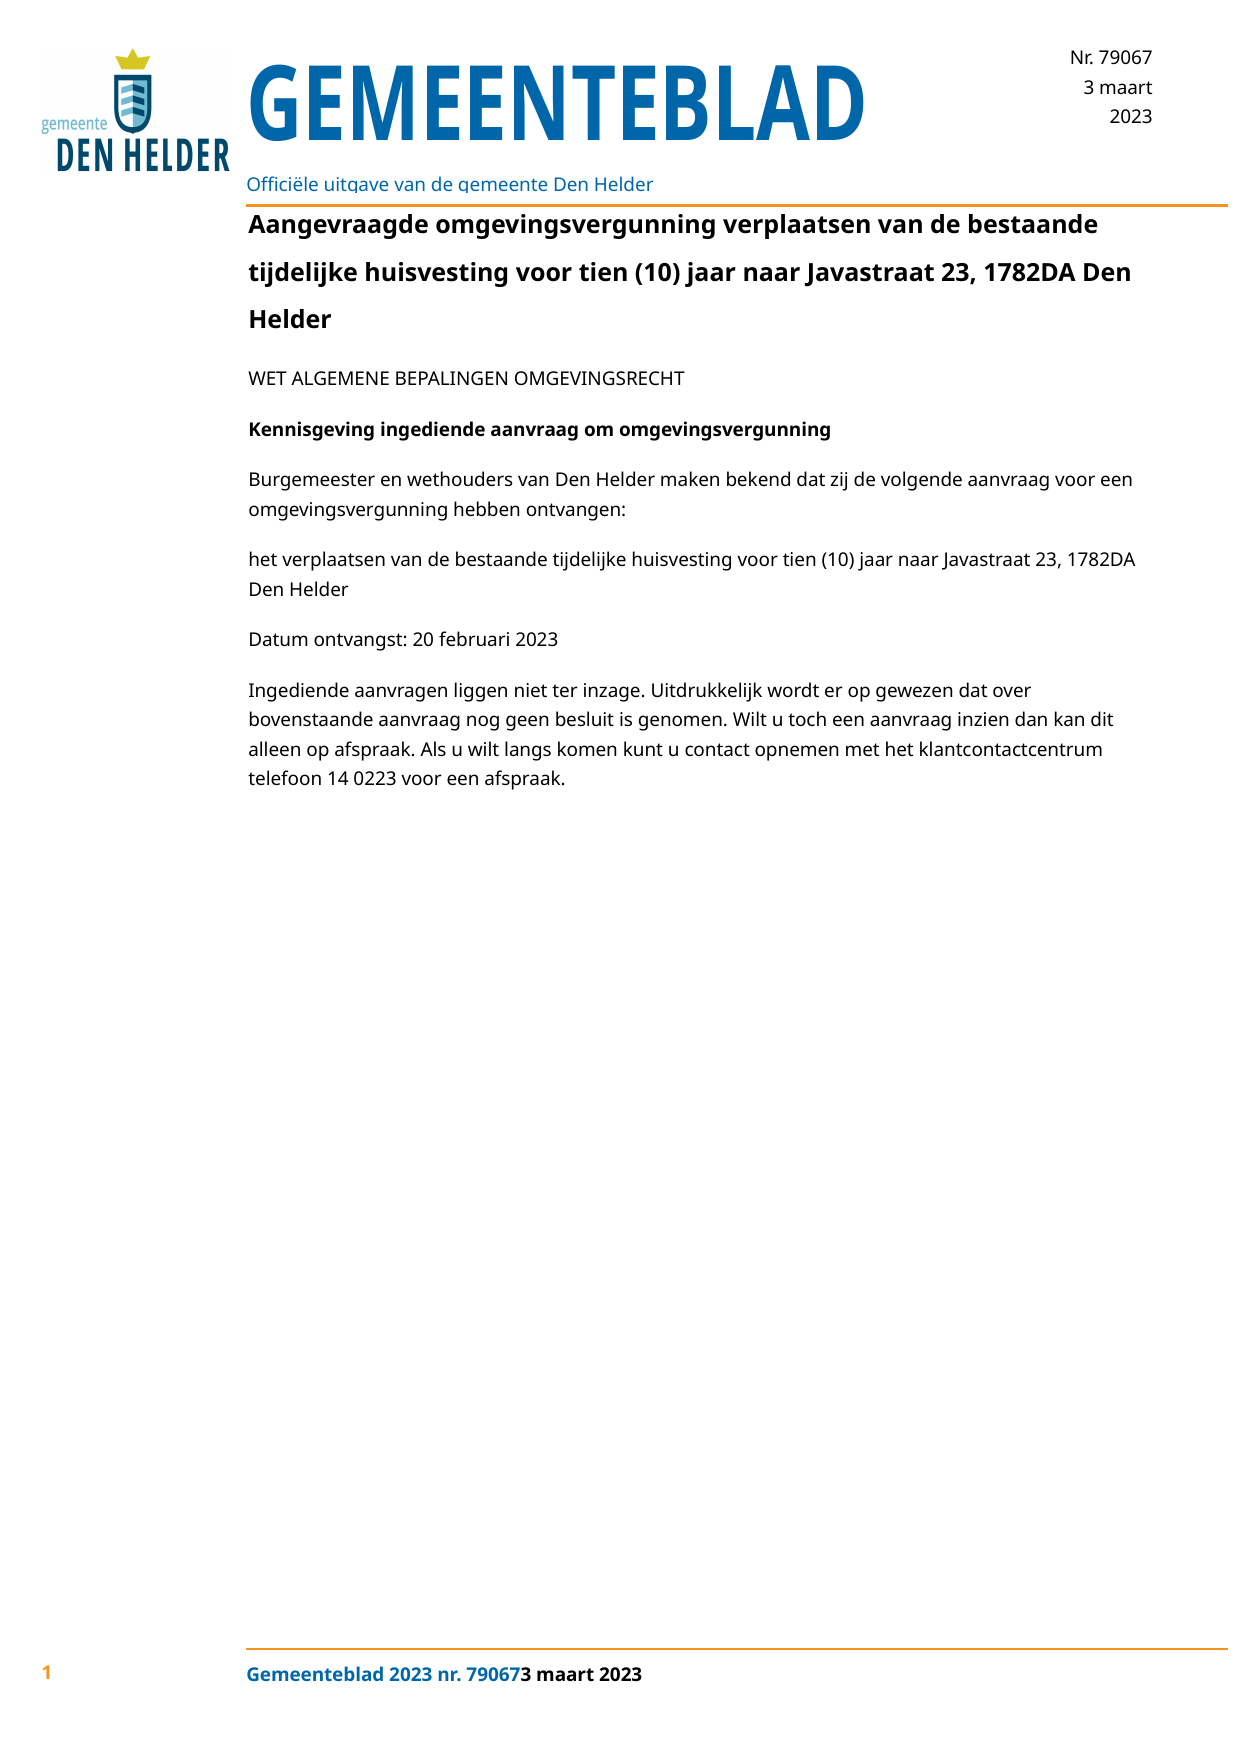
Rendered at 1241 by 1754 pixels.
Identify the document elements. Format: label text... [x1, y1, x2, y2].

text het verplaatsen van de bestaande tijdelijke huisvesting voor tien (10) jaar naar Javastraat 23, 1782DA Den Helder [248, 546, 1152, 602]
picture [220, 160, 224, 172]
picture [130, 157, 135, 172]
picture [100, 154, 106, 172]
picture [41, 47, 231, 172]
text WET ALGEMENE BEPALINGEN OMGEVINGSRECHT [248, 366, 1152, 391]
picture [182, 144, 187, 165]
text Datum ontvangst: 20 februari 2023 [248, 626, 1152, 652]
text Ingediende aanvragen liggen niet ter inzage. Uitdrukkelijk wordt er op gewezen dat over bovenstaande aanvraag nog geen besluit is genomen. Wilt u toch een aanvraag inzien dan kan dit alleen op afspraak. Als u wilt langs komen kunt u contact opnemen met het klantcontactcentrum telefoon 14 0223 voor een afspraak. [248, 677, 1152, 791]
text Kennisgeving ingediende aanvraag om omgevingsvergunning [248, 416, 1152, 442]
text Burgemeester en wethouders van Den Helder maken bekend dat zij de volgende aanvraag voor een omgevingsvergunning hebben ontvangen: [248, 466, 1152, 522]
text Aangevraagde omgevingsvergunning verplaatsen van de bestaande tijdelijke huisvesting voor tien (10) jaar naar Javastraat 23, 1782DA Den Helder [248, 207, 1152, 336]
picture [63, 144, 68, 165]
